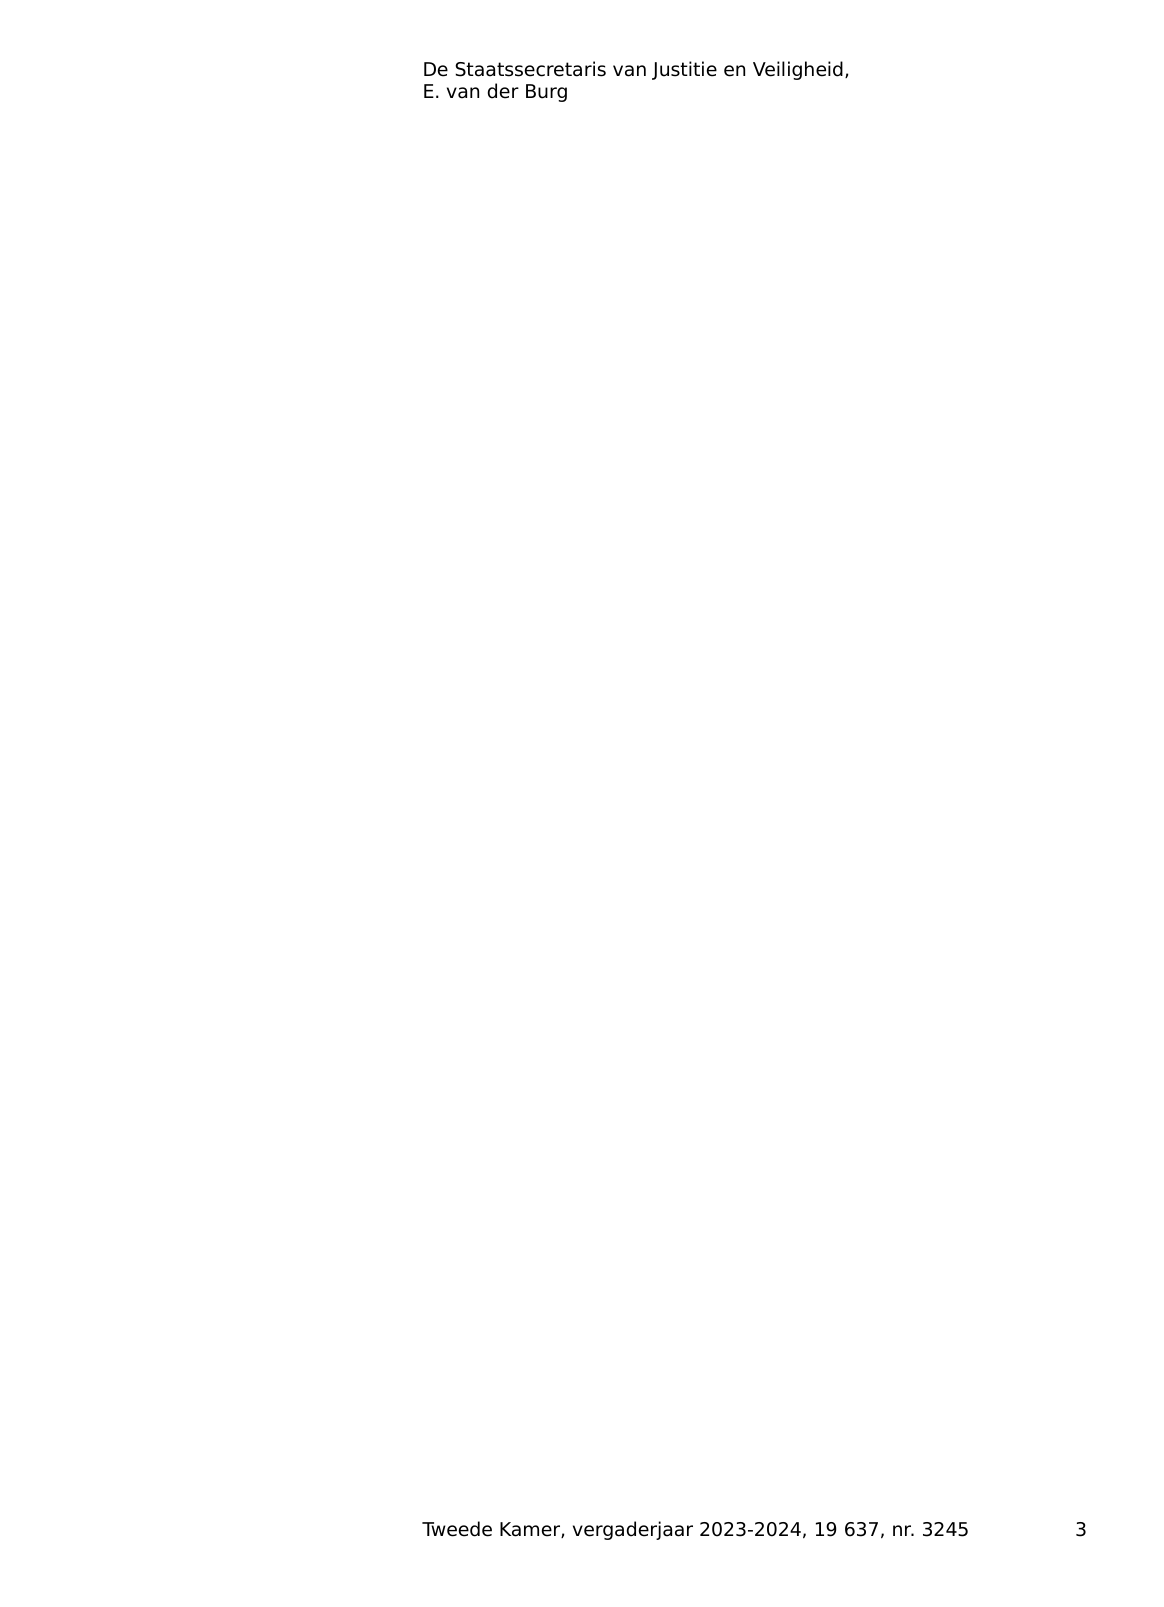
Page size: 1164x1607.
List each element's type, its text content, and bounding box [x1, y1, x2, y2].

text De Staatssecretaris van Justitie en Veiligheid, E. van der Burg [422, 59, 1087, 103]
